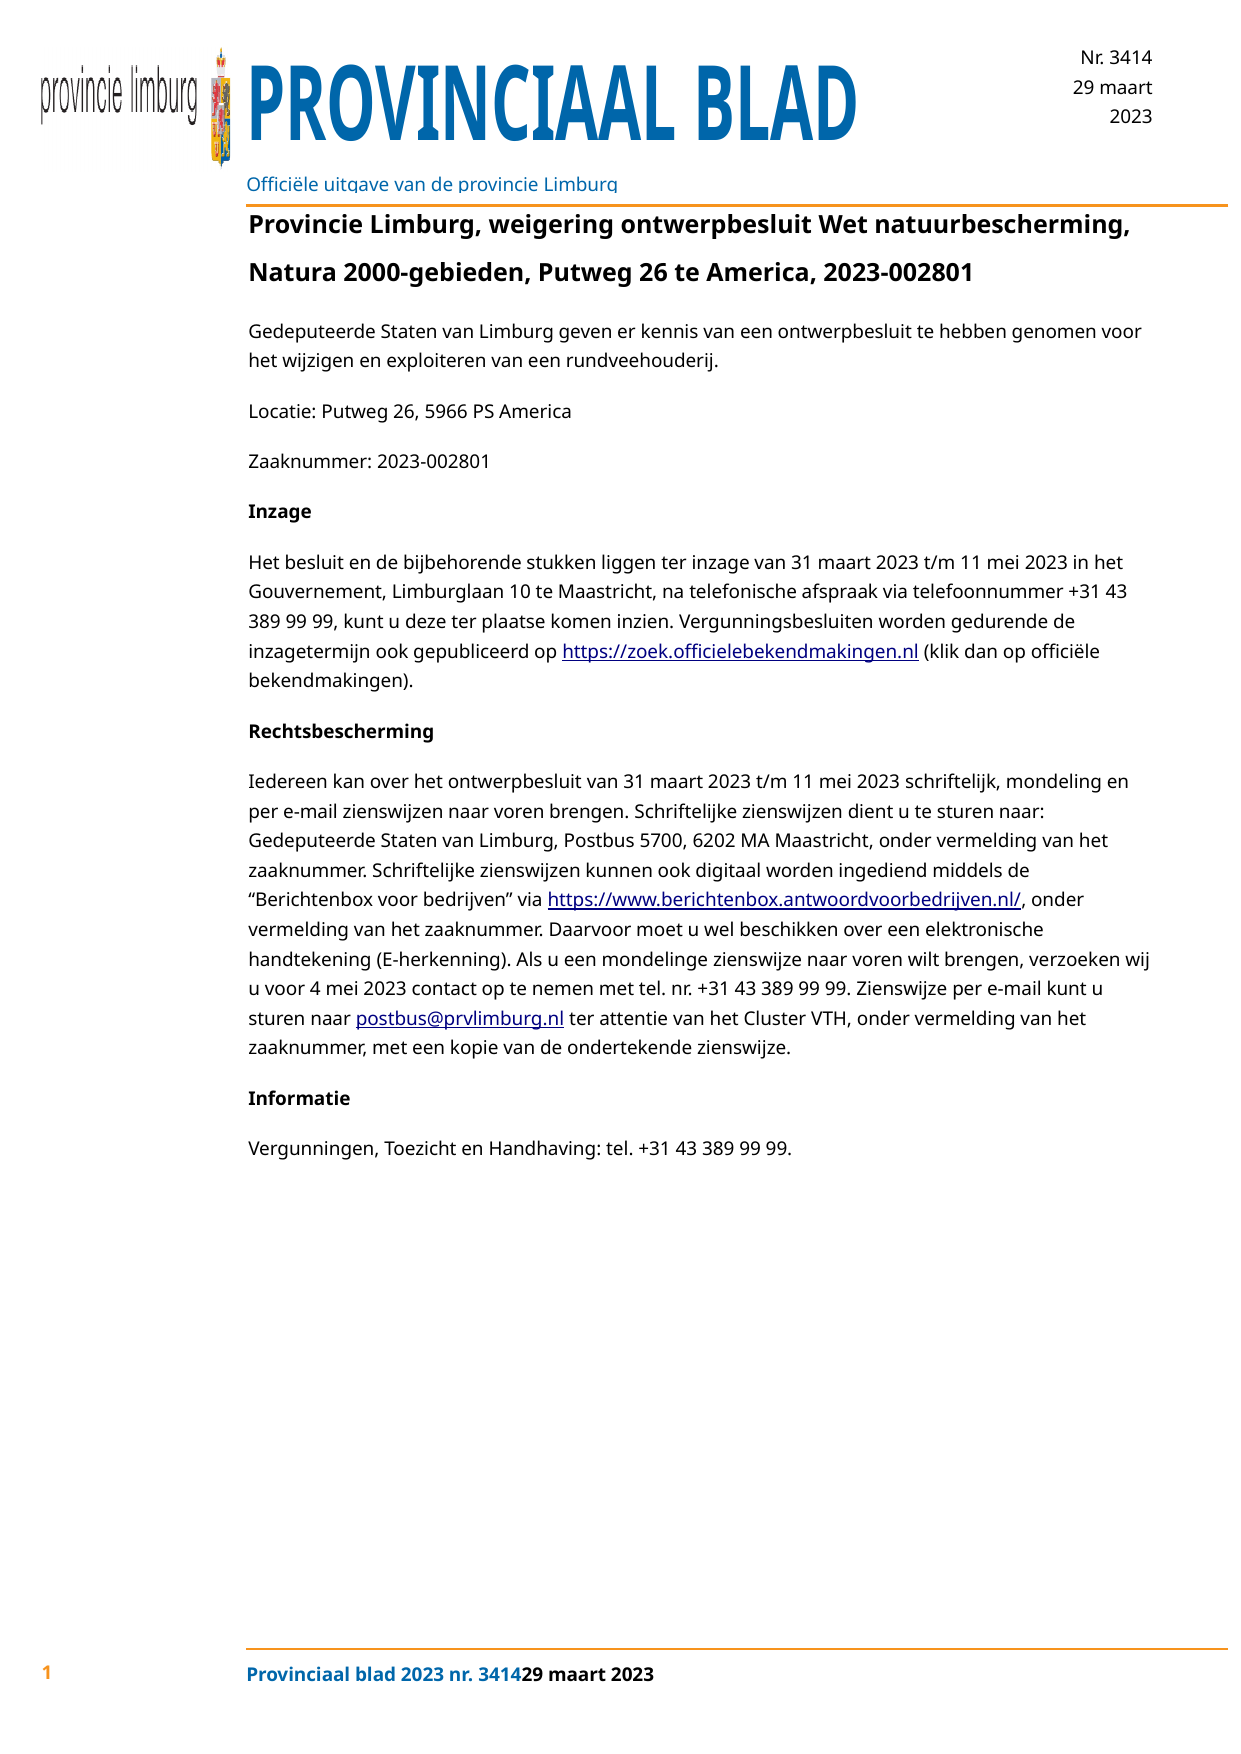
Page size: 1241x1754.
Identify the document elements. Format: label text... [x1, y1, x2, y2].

text Iedereen kan over het ontwerpbesluit van 31 maart 2023 t/m 11 mei 2023 schriftelijk, mondeling en per e-mail zienswijzen naar voren brengen. Schriftelijke zienswijzen dient u te sturen naar: Gedeputeerde Staten van Limburg, Postbus 5700, 6202 MA Maastricht, onder vermelding van het zaaknummer. Schriftelijke zienswijzen kunnen ook digitaal worden ingediend middels de “Berichtenbox voor bedrijven” via https://www.berichtenbox.antwoordvoorbedrijven.nl/, onder vermelding van het zaaknummer. Daarvoor moet u wel beschikken over een elektronische handtekening (E-herkenning). Als u een mondelinge zienswijze naar voren wilt brengen, verzoeken wij u voor 4 mei 2023 contact op te nemen met tel. nr. +31 43 389 99 99. Zienswijze per e-mail kunt u sturen naar postbus@prvlimburg.nl ter attentie van het Cluster VTH, onder vermelding van het zaaknummer, met een kopie van de ondertekende zienswijze. [248, 768, 1152, 1060]
text Provincie Limburg, weigering ontwerpbesluit Wet natuurbescherming, Natura 2000-gebieden, Putweg 26 te America, 2023-002801 [248, 207, 1152, 288]
text Gedeputeerde Staten van Limburg geven er kennis van een ontwerpbesluit te hebben genomen voor het wijzigen en exploiteren van een rundveehouderij. [248, 318, 1152, 373]
text Rechtsbescherming [248, 718, 1152, 744]
picture [41, 47, 231, 172]
text Het besluit en de bijbehorende stukken liggen ter inzage van 31 maart 2023 t/m 11 mei 2023 in het Gouvernement, Limburglaan 10 te Maastricht, na telefonische afspraak via telefoonnummer +31 43 389 99 99, kunt u deze ter plaatse komen inzien. Vergunningsbesluiten worden gedurende de inzagetermijn ook gepubliceerd op https://zoek.officielebekendmakingen.nl (klik dan op officiële bekendmakingen). [248, 549, 1152, 693]
text Informatie [248, 1085, 1152, 1111]
text Inzage [248, 499, 1152, 524]
text Vergunningen, Toezicht en Handhaving: tel. +31 43 389 99 99. [248, 1135, 1152, 1161]
text Zaaknummer: 2023-002801 [248, 448, 1152, 474]
text Locatie: Putweg 26, 5966 PS America [248, 398, 1152, 424]
